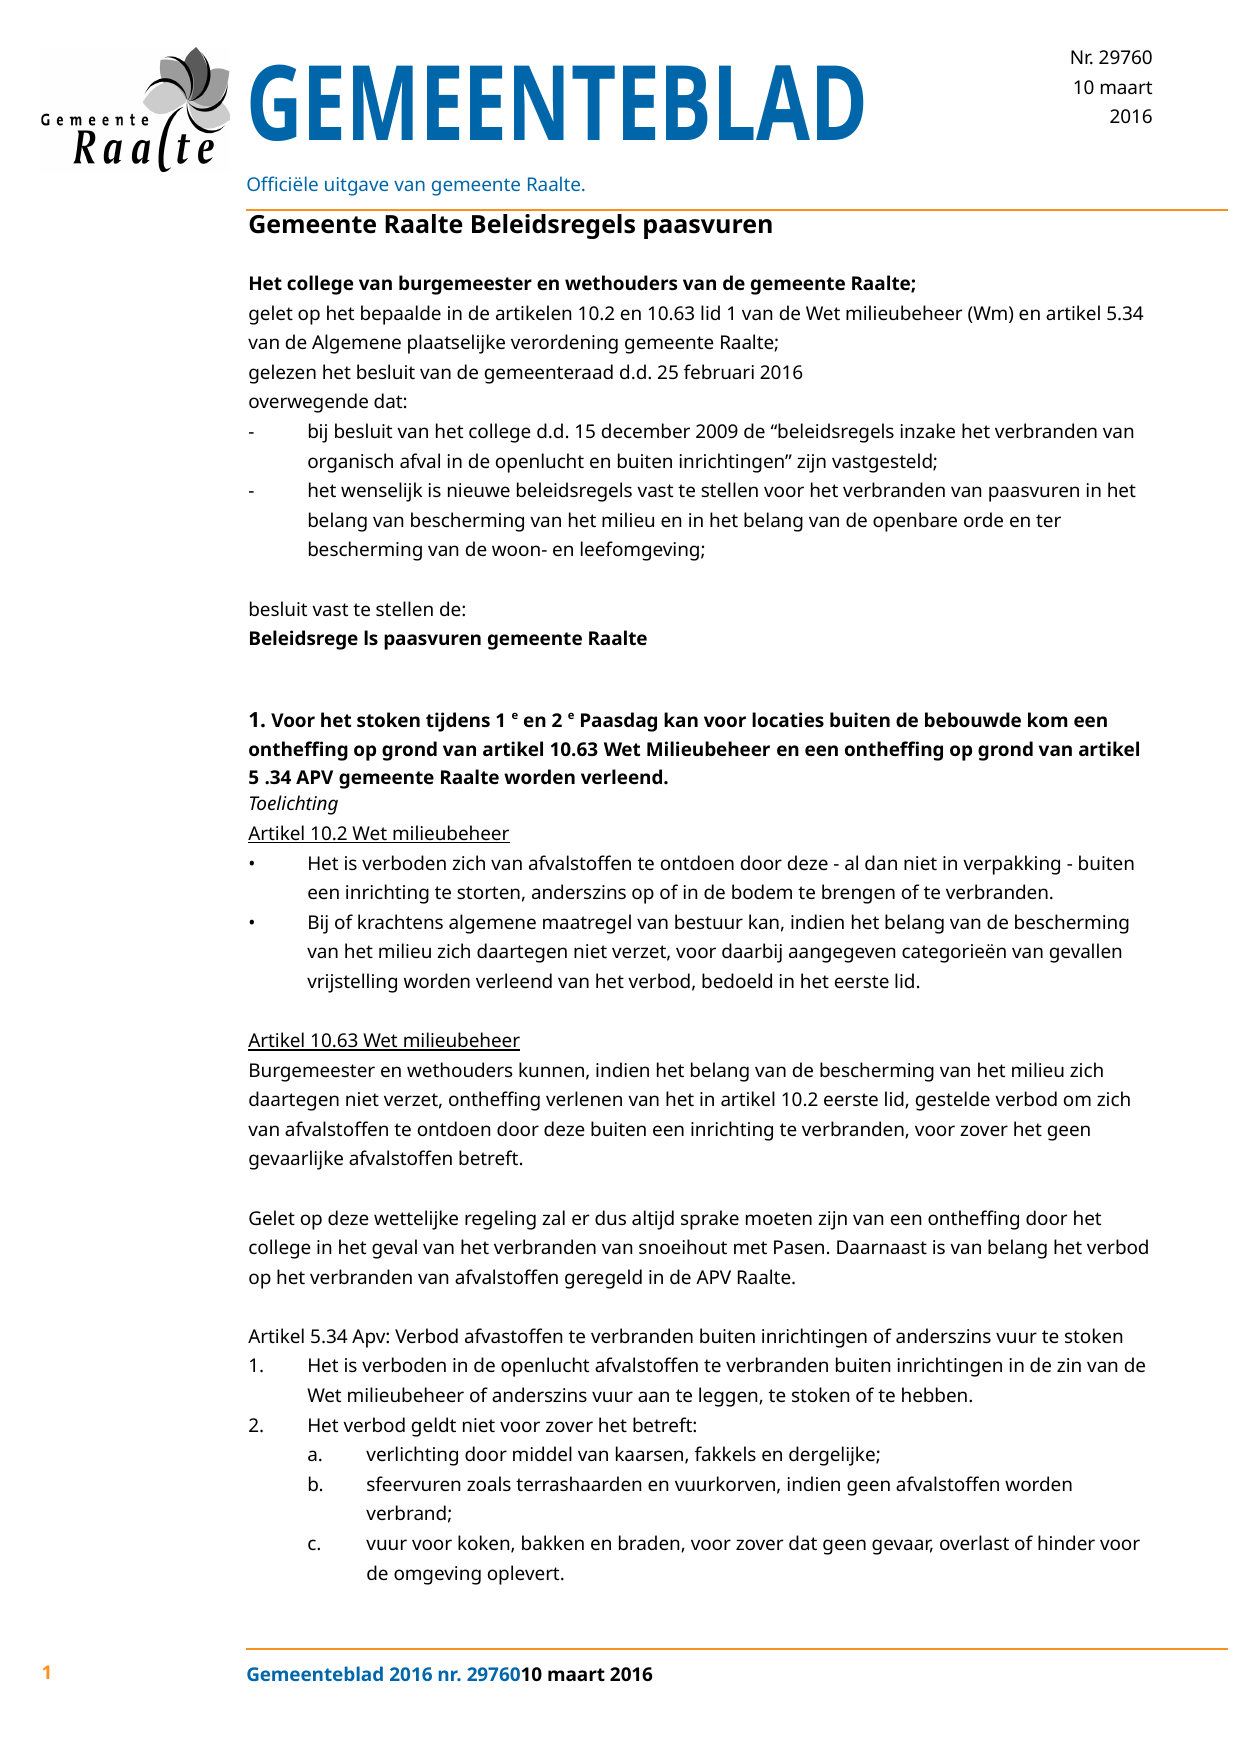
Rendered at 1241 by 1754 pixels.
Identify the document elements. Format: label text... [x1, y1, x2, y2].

list Bij of krachtens algemene maatregel van bestuur kan, indien het belang van de bescherming van het milieu zich daartegen niet verzet, voor daarbij aangegeven categorieën van gevallen vrijstelling worden verleend van het verbod, bedoeld in het eerste lid. [248, 909, 1152, 994]
text Gelet op deze wettelijke regeling zal er dus altijd sprake moeten zijn van een ontheffing door het college in het geval van het verbranden van snoeihout met Pasen. Daarnaast is van belang het verbod op het verbranden van afvalstoffen geregeld in de APV Raalte. [248, 1205, 1152, 1290]
text Het college van burgemeester en wethouders van de gemeente Raalte; [248, 270, 1152, 296]
list bij besluit van het college d.d. 15 december 2009 de “beleidsregels inzake het verbranden van organisch afval in de openlucht en buiten inrichtingen” zijn vastgesteld; [248, 418, 1152, 473]
list het wenselijk is nieuwe beleidsregels vast te stellen voor het verbranden van paasvuren in het belang van bescherming van het milieu en in het belang van de openbare orde en ter bescherming van de woon- en leefomgeving; [248, 477, 1152, 562]
text overwegende dat: [248, 389, 1152, 414]
text Gemeente Raalte Beleidsregels paasvuren [248, 211, 1152, 241]
text 1. Voor het stoken tijdens 1 e en 2 e Paasdag kan voor locaties buiten de bebouwde kom een ontheffing op grond van artikel 10.63 Wet Milieubeheer en een ontheffing op grond van artikel 5 .34 APV gemeente Raalte worden verleend. [248, 705, 1152, 791]
text Artikel 10.2 Wet milieubeheer [248, 820, 1152, 846]
list vuur voor koken, bakken en braden, voor zover dat geen gevaar, overlast of hinder voor de omgeving oplevert. [307, 1530, 1152, 1586]
text gelet op het bepaalde in de artikelen 10.2 en 10.63 lid 1 van de Wet milieubeheer (Wm) en artikel 5.34 van de Algemene plaatselijke verordening gemeente Raalte; [248, 300, 1152, 355]
list Het is verboden zich van afvalstoffen te ontdoen door deze - al dan niet in verpakking - buiten een inrichting te storten, anderszins op of in de bodem te brengen of te verbranden. [248, 850, 1152, 905]
text gelezen het besluit van de gemeenteraad d.d. 25 februari 2016 [248, 359, 1152, 385]
list sfeervuren zoals terrashaarden en vuurkorven, indien geen afvalstoffen worden verbrand; [307, 1471, 1152, 1526]
list Het is verboden in de openlucht afvalstoffen te verbranden buiten inrichtingen in de zin van de Wet milieubeheer of anderszins vuur aan te leggen, te stoken of te hebben. [248, 1353, 1152, 1408]
text Burgemeester en wethouders kunnen, indien het belang van de bescherming van het milieu zich daartegen niet verzet, ontheffing verlenen van het in artikel 10.2 eerste lid, gestelde verbod om zich van afvalstoffen te ontdoen door deze buiten een inrichting te verbranden, voor zover het geen gevaarlijke afvalstoffen betreft. [248, 1057, 1152, 1171]
text besluit vast te stellen de: [248, 596, 1152, 621]
text Toelichting [248, 791, 1152, 816]
text Beleidsrege ls paasvuren gemeente Raalte [248, 625, 1152, 651]
list verlichting door middel van kaarsen, fakkels en dergelijke; [307, 1441, 1152, 1467]
text Artikel 10.63 Wet milieubeheer [248, 1027, 1152, 1053]
text Artikel 5.34 Apv: Verbod afvastoffen te verbranden buiten inrichtingen of anderszins vuur te stoken [248, 1323, 1152, 1349]
picture [41, 47, 231, 172]
list Het verbod geldt niet voor zover het betreft: [248, 1412, 1152, 1438]
